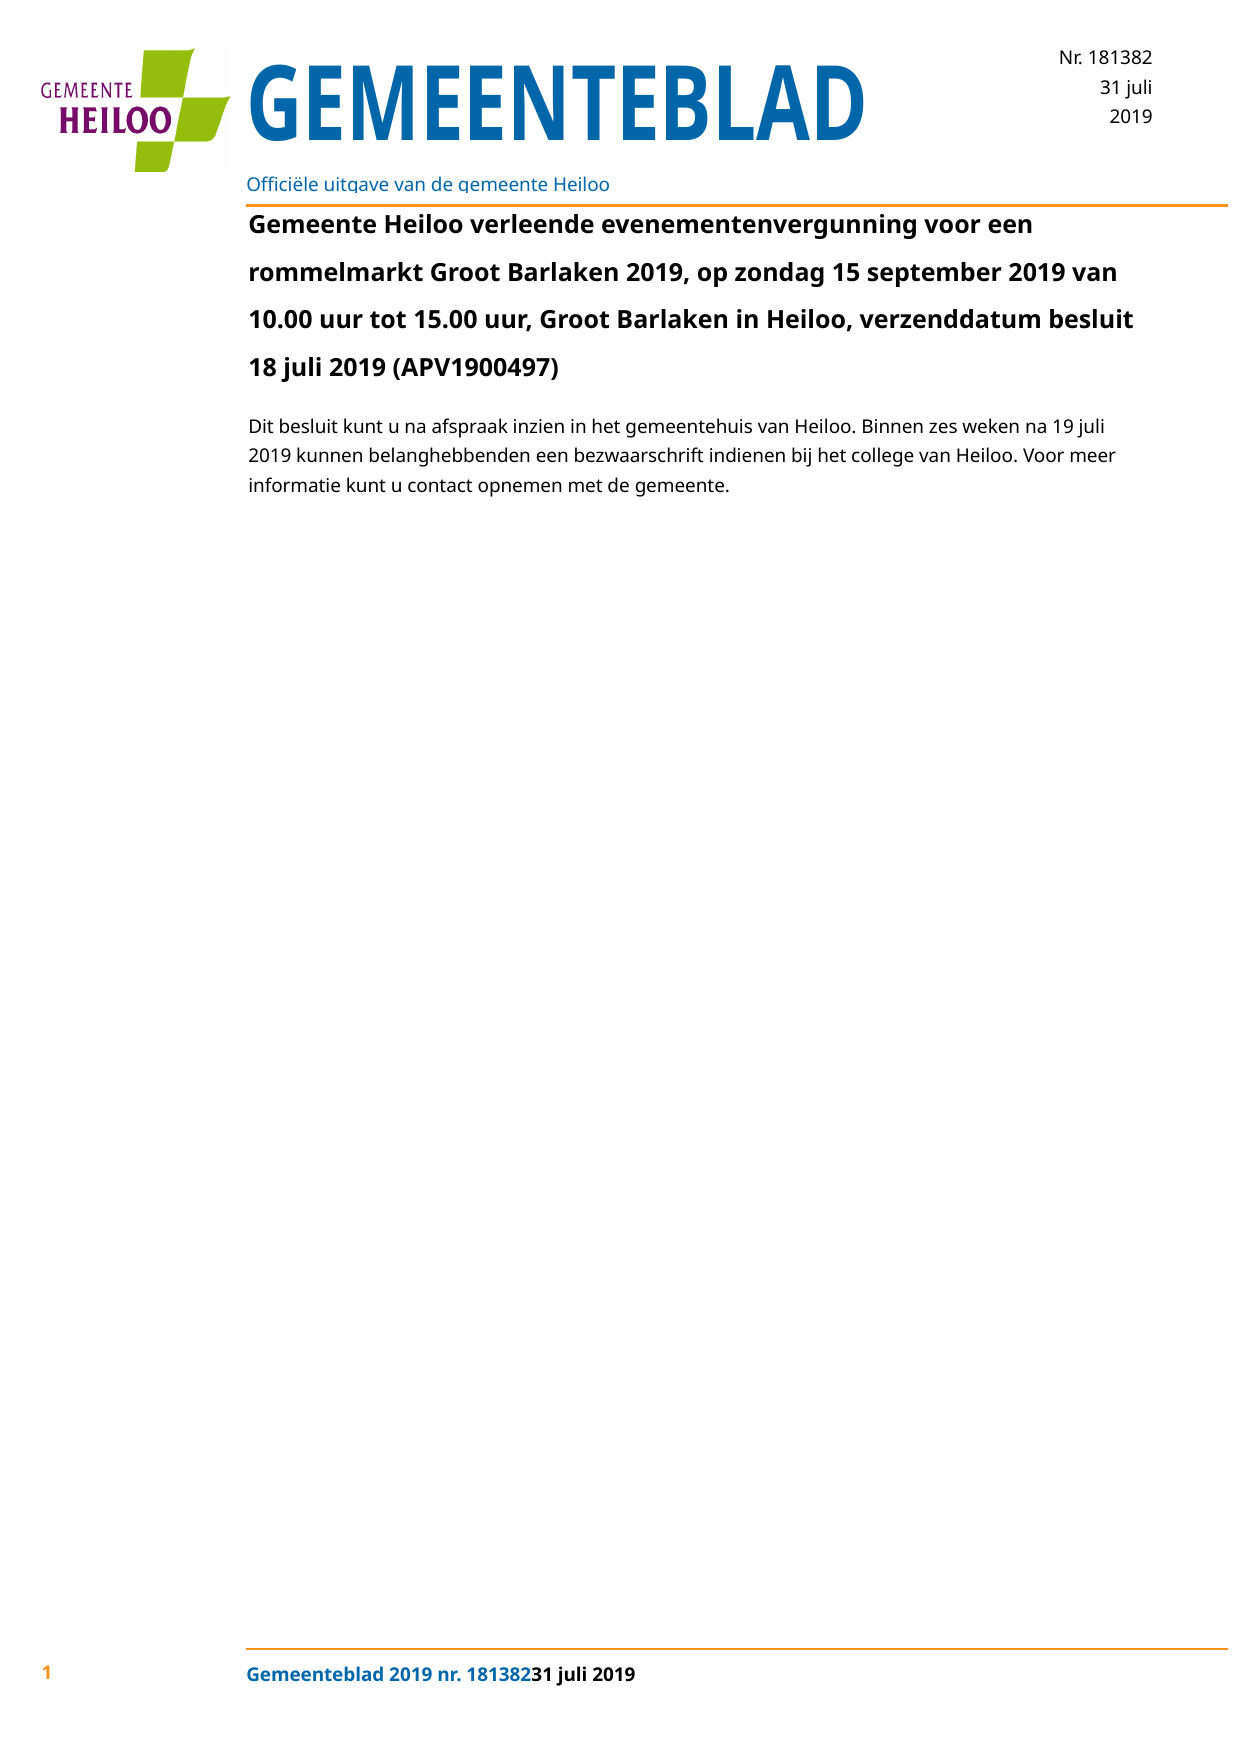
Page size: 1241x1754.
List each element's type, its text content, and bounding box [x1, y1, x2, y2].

text Gemeente Heiloo verleende evenementenvergunning voor een rommelmarkt Groot Barlaken 2019, op zondag 15 september 2019 van 10.00 uur tot 15.00 uur, Groot Barlaken in Heiloo, verzenddatum besluit 18 juli 2019 (APV1900497) [248, 207, 1152, 384]
text Dit besluit kunt u na afspraak inzien in het gemeentehuis van Heiloo. Binnen zes weken na 19 juli 2019 kunnen belanghebbenden een bezwaarschrift indienen bij het college van Heiloo. Voor meer informatie kunt u contact opnemen met de gemeente. [248, 413, 1152, 498]
picture [41, 47, 231, 172]
